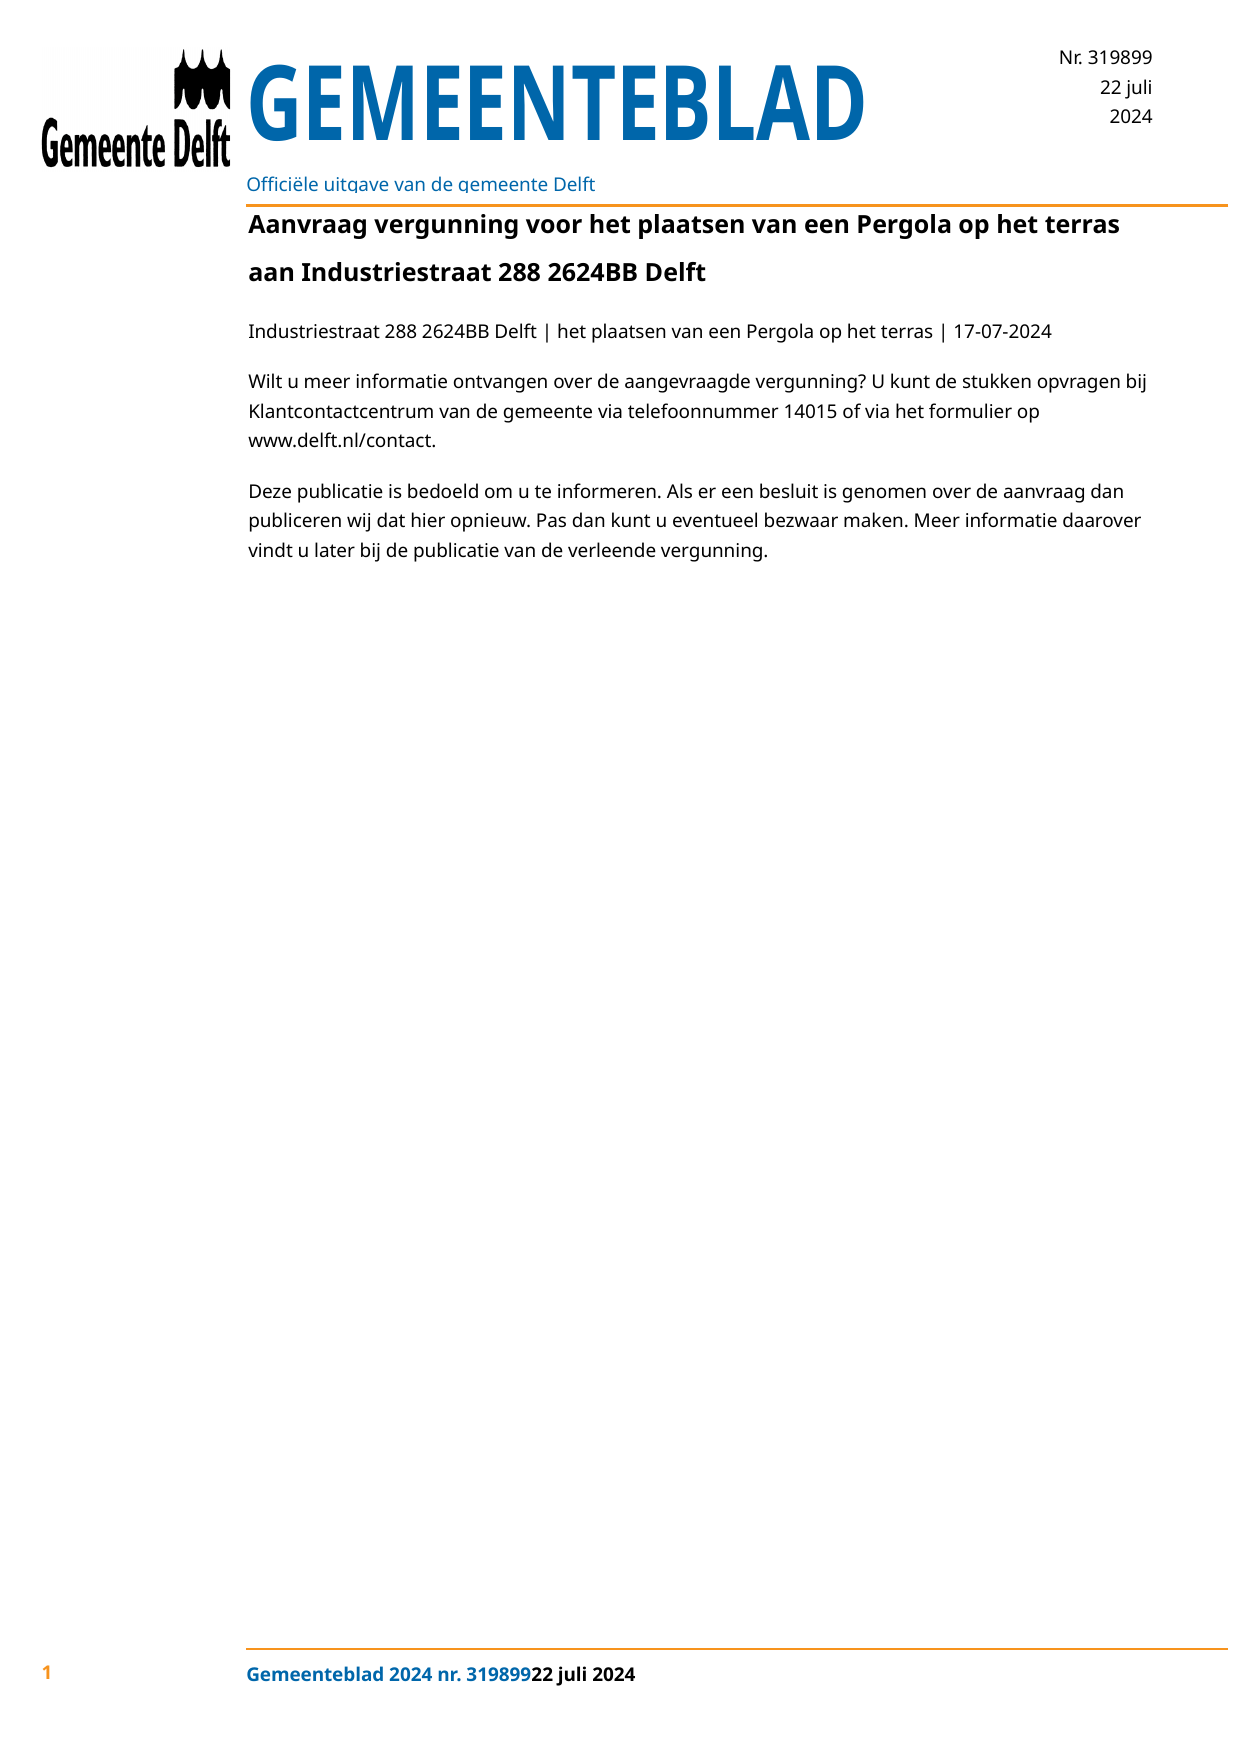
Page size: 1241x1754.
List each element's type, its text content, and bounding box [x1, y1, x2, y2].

text Wilt u meer informatie ontvangen over de aangevraagde vergunning? U kunt de stukken opvragen bij Klantcontactcentrum van de gemeente via telefoonnummer 14015 of via het formulier op www.delft.nl/contact. [248, 368, 1152, 453]
picture [41, 47, 231, 172]
text Industriestraat 288 2624BB Delft | het plaatsen van een Pergola op het terras | 17-07-2024 [248, 318, 1152, 344]
text Deze publicatie is bedoeld om u te informeren. Als er een besluit is genomen over de aanvraag dan publiceren wij dat hier opnieuw. Pas dan kunt u eventueel bezwaar maken. Meer informatie daarover vindt u later bij de publicatie van de verleende vergunning. [248, 478, 1152, 563]
text Aanvraag vergunning voor het plaatsen van een Pergola op het terras aan Industriestraat 288 2624BB Delft [248, 207, 1152, 288]
